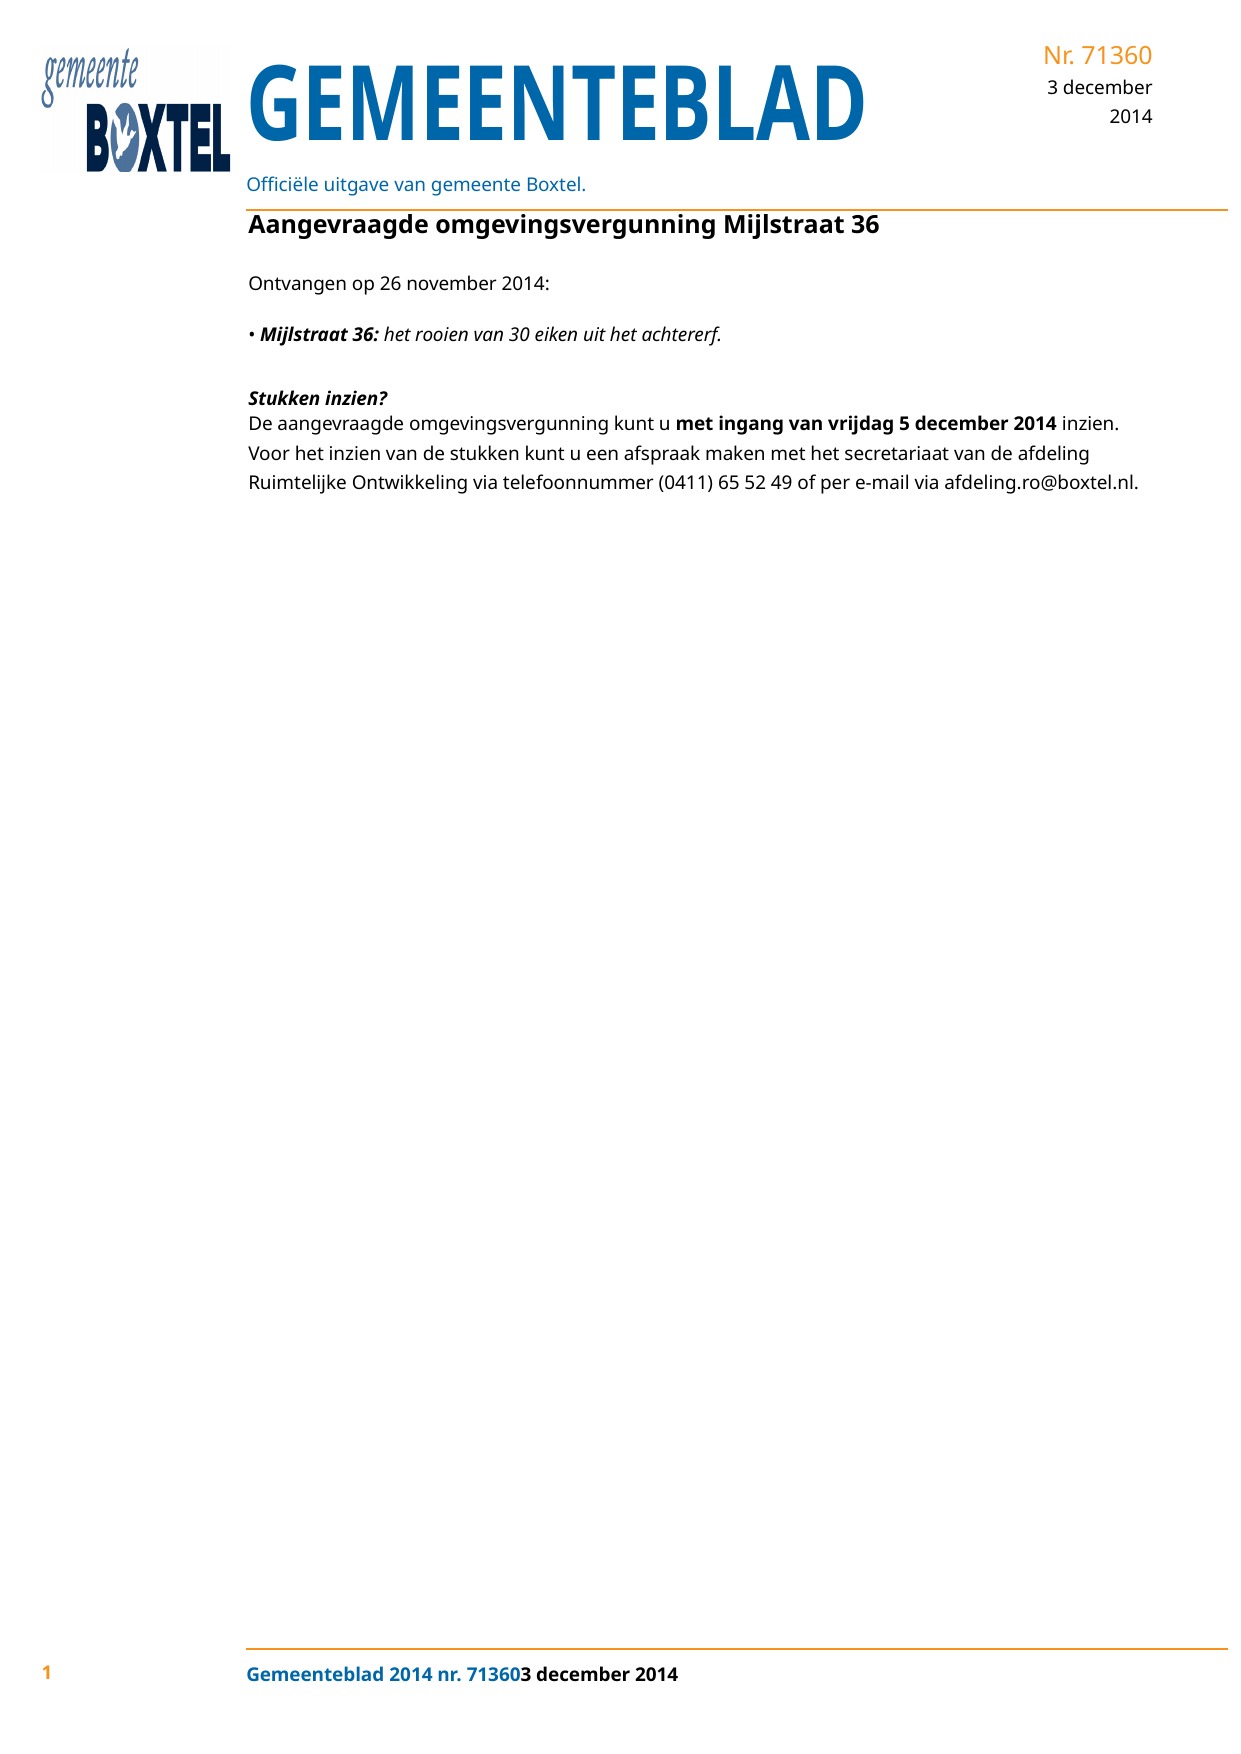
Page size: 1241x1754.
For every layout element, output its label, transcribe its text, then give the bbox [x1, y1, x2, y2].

text • Mijlstraat 36: het rooien van 30 eiken uit het achtererf. [248, 321, 1152, 346]
picture [41, 47, 231, 172]
text Aangevraagde omgevingsvergunning Mijlstraat 36 [248, 211, 1152, 241]
text Stukken inzien? [248, 385, 1152, 410]
text Ontvangen op 26 november 2014: [248, 270, 1152, 296]
text De aangevraagde omgevingsvergunning kunt u met ingang van vrijdag 5 december 2014 inzien. Voor het inzien van de stukken kunt u een afspraak maken met het secretariaat van de afdeling Ruimtelijke Ontwikkeling via telefoonnummer (0411) 65 52 49 of per e-mail via afdeling.ro@boxtel.nl. [248, 410, 1152, 495]
